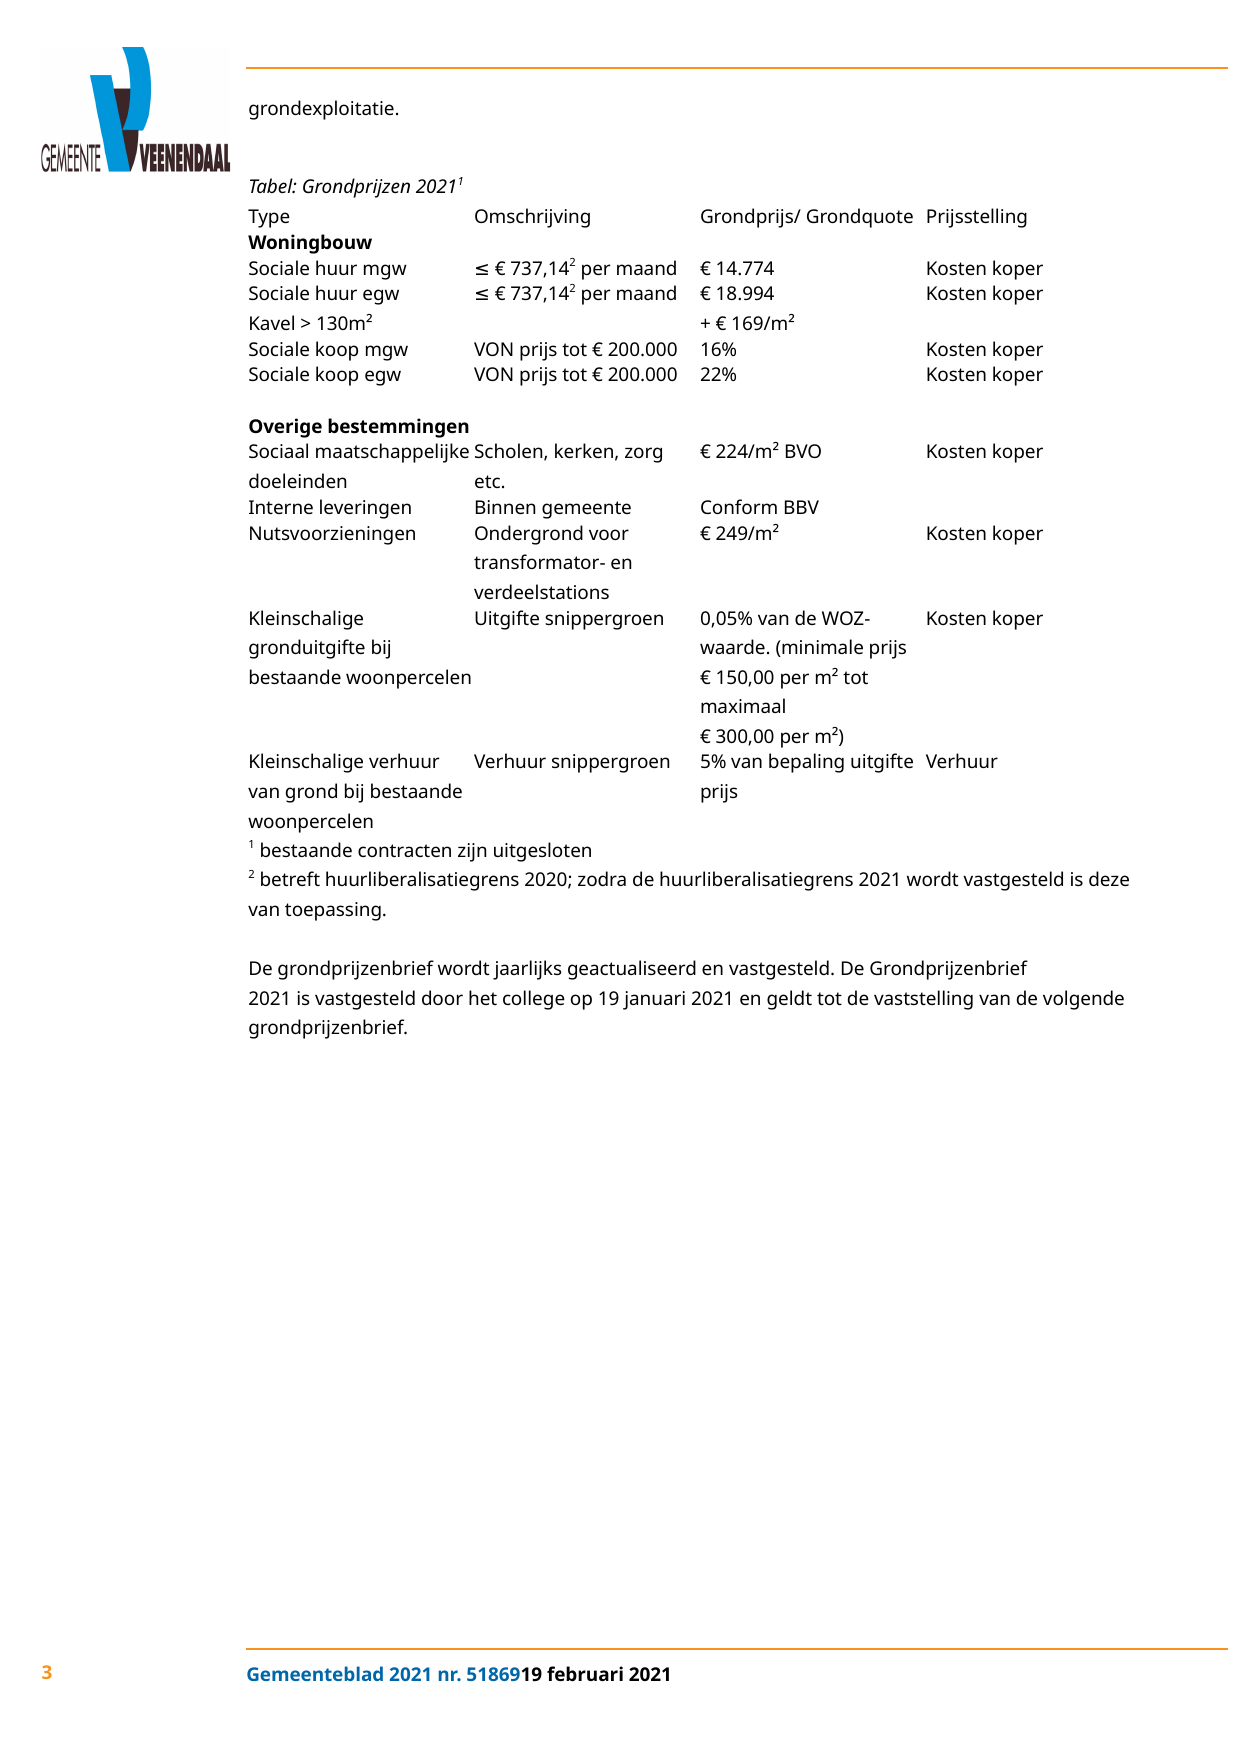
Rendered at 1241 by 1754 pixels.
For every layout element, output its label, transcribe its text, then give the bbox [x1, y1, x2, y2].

table_cell Uitgifte snippergroen [474, 605, 700, 749]
table_cell Sociale huur egw Kavel > 130m² [248, 281, 474, 336]
table_cell Kosten koper [926, 520, 1152, 605]
table_cell Kosten koper [926, 362, 1152, 387]
text De grondprijzenbrief wordt jaarlijks geactualiseerd en vastgesteld. De Grondprijzenbrief 2021 is vastgesteld door het college op 19 januari 2021 en geldt tot de vaststelling van de volgende grondprijzenbrief. [248, 955, 1152, 1040]
table_cell [700, 413, 926, 439]
table_cell Ondergrond voor transformator- en verdeelstations [474, 520, 700, 605]
text 2 betreft huurliberalisatiegrens 2020; zodra de huurliberalisatiegrens 2021 wordt vastgesteld is deze van toepassing. [248, 866, 1152, 922]
table_cell Verhuur [926, 749, 1152, 834]
table_cell [926, 494, 1152, 520]
table_cell Verhuur snippergroen [474, 749, 700, 834]
table_cell VON prijs tot € 200.000 [474, 336, 700, 362]
table_cell Nutsvoorzieningen [248, 520, 474, 605]
table_cell Sociale koop mgw [248, 336, 474, 362]
text grondexploitatie. [248, 95, 1152, 121]
table_cell Binnen gemeente [474, 494, 700, 520]
table_cell € 224/m² BVO [700, 439, 926, 494]
table_cell [926, 229, 1152, 255]
table_cell VON prijs tot € 200.000 [474, 362, 700, 387]
table_cell [926, 387, 1152, 413]
table_cell Kleinschalige gronduitgifte bij bestaande woonpercelen [248, 605, 474, 749]
table_cell 16% [700, 336, 926, 362]
table_cell ≤ € 737,142 per maand [474, 281, 700, 336]
table_cell Kosten koper [926, 605, 1152, 749]
table_cell Interne leveringen [248, 494, 474, 520]
table_cell € 249/m² [700, 520, 926, 605]
table_cell [474, 387, 700, 413]
table_cell Kosten koper [926, 281, 1152, 336]
table_cell Overige bestemmingen [248, 413, 474, 439]
table_cell € 18.994 + € 169/m² [700, 281, 926, 336]
table_cell € 14.774 [700, 255, 926, 281]
table_cell [474, 229, 700, 255]
text Tabel: Grondprijzen 20211 [248, 174, 1152, 199]
table_cell [700, 387, 926, 413]
table_cell Conform BBV [700, 494, 926, 520]
table_cell [248, 387, 474, 413]
table_cell Woningbouw [248, 229, 474, 255]
picture [41, 47, 130, 172]
table_cell [474, 413, 700, 439]
table_header Type [248, 203, 474, 229]
table_cell Sociale koop egw [248, 362, 474, 387]
text 1 bestaande contracten zijn uitgesloten [248, 837, 1152, 863]
table_cell ≤ € 737,142 per maand [474, 255, 700, 281]
table_cell Kosten koper [926, 336, 1152, 362]
table_cell Kleinschalige verhuur van grond bij bestaande woonpercelen [248, 749, 474, 834]
table_cell Scholen, kerken, zorg etc. [474, 439, 700, 494]
table_cell Kosten koper [926, 255, 1152, 281]
table_cell Sociaal maatschappelijke doeleinden [248, 439, 474, 494]
table_cell Kosten koper [926, 439, 1152, 494]
table_cell [926, 413, 1152, 439]
picture [123, 47, 231, 172]
table_cell [700, 229, 926, 255]
table_cell 0,05% van de WOZ-waarde. (minimale prijs € 150,00 per m² tot maximaal € 300,00 per m²) [700, 605, 926, 749]
table_cell Sociale huur mgw [248, 255, 474, 281]
table_header Prijsstelling [926, 203, 1152, 229]
table_cell 5% van bepaling uitgifte prijs [700, 749, 926, 834]
table_cell 22% [700, 362, 926, 387]
table_header Omschrijving [474, 203, 700, 229]
table_header Grondprijs/ Grondquote [700, 203, 926, 229]
